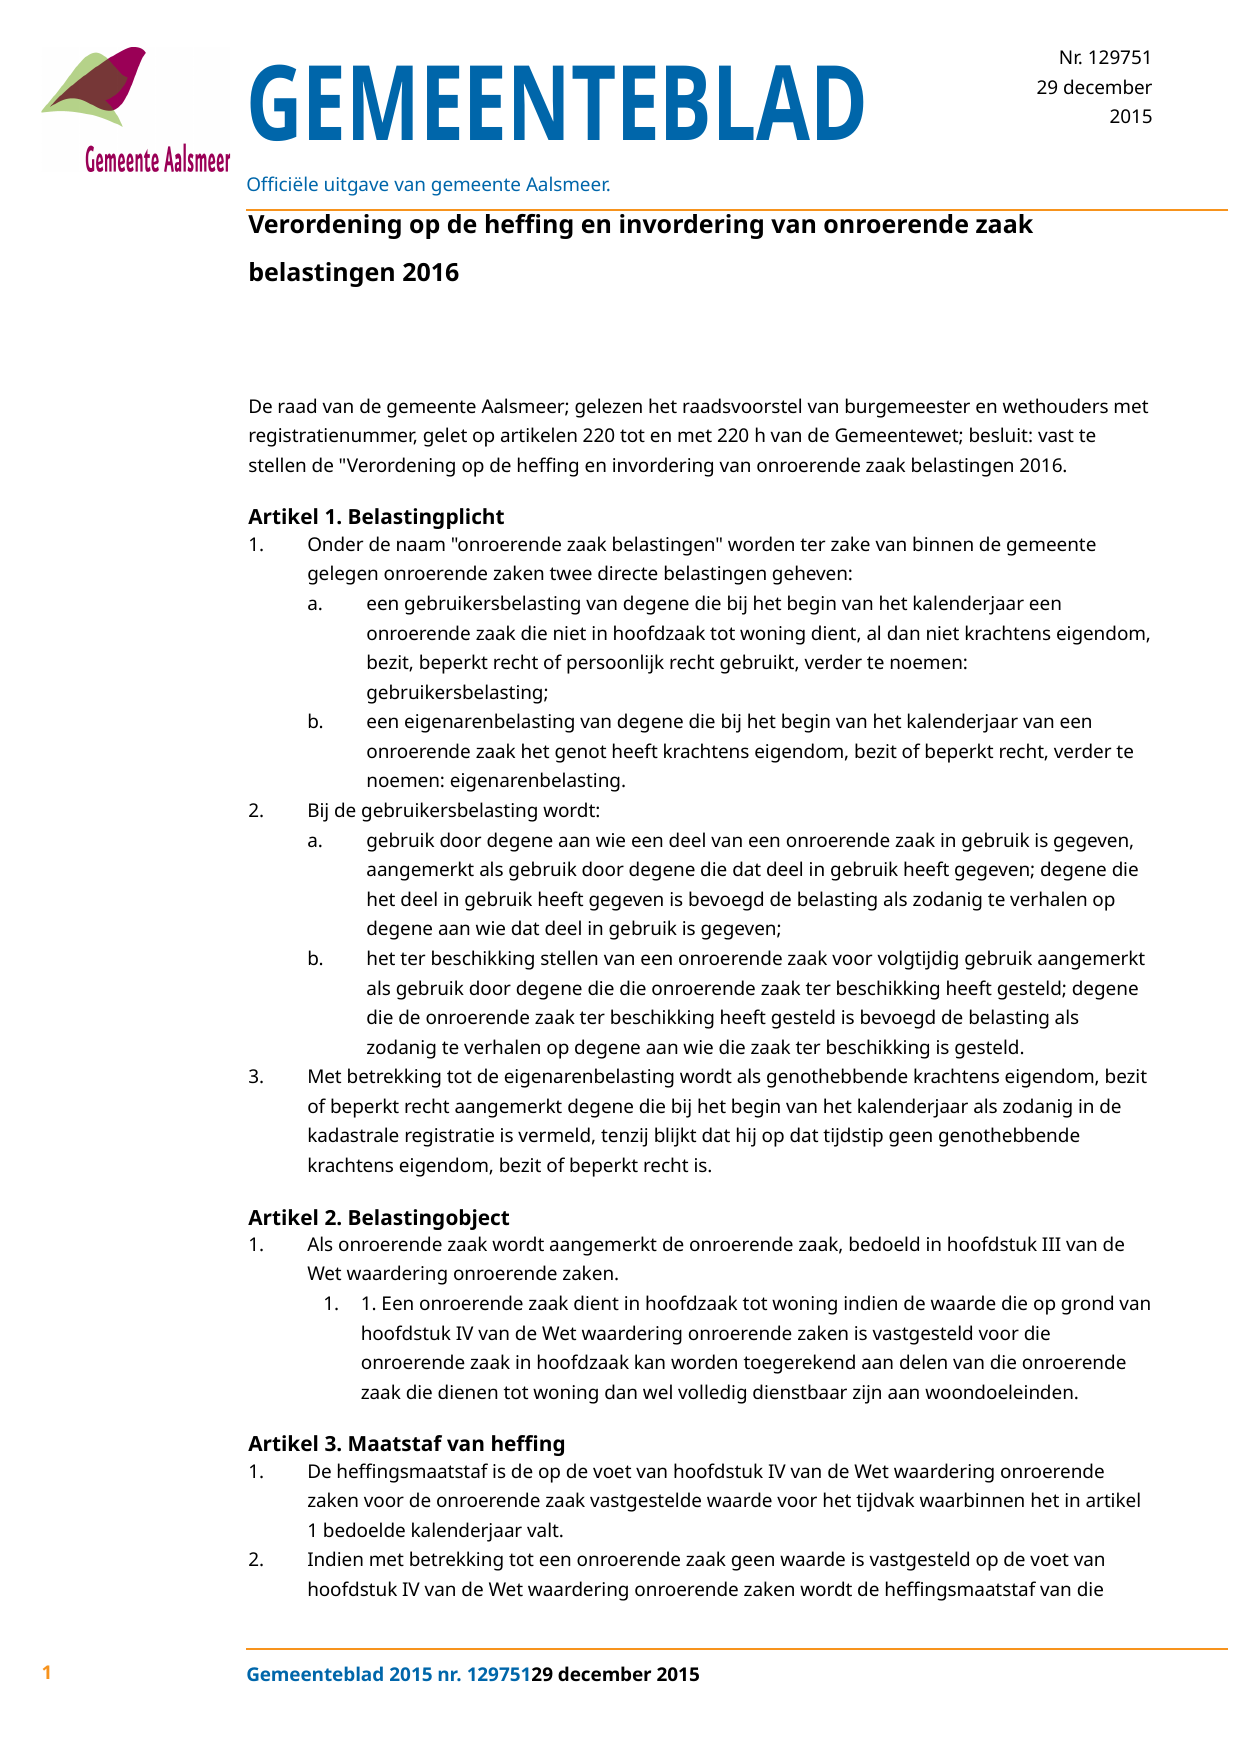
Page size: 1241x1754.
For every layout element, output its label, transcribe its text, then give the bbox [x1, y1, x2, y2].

list Als onroerende zaak wordt aangemerkt de onroerende zaak, bedoeld in hoofdstuk III van de Wet waardering onroerende zaken. [248, 1231, 1152, 1286]
text De raad van de gemeente Aalsmeer; gelezen het raadsvoorstel van burgemeester en wethouders met registratienummer, gelet op artikelen 220 tot en met 220 h van de Gemeentewet; besluit: vast te stellen de "Verordening op de heffing en invordering van onroerende zaak belastingen 2016. [248, 393, 1152, 478]
picture [41, 47, 231, 172]
list een gebruikersbelasting van degene die bij het begin van het kalenderjaar een onroerende zaak die niet in hoofdzaak tot woning dient, al dan niet krachtens eigendom, bezit, beperkt recht of persoonlijk recht gebruikt, verder te noemen: gebruikersbelasting; [307, 590, 1152, 704]
list Met betrekking tot de eigenarenbelasting wordt als genothebbende krachtens eigendom, bezit of beperkt recht aangemerkt degene die bij het begin van het kalenderjaar als zodanig in de kadastrale registratie is vermeld, tenzij blijkt dat hij op dat tijdstip geen genothebbende krachtens eigendom, bezit of beperkt recht is. [248, 1063, 1152, 1178]
list Indien met betrekking tot een onroerende zaak geen waarde is vastgesteld op de voet van hoofdstuk IV van de Wet waardering onroerende zaken wordt de heffingsmaatstaf van die [248, 1547, 1152, 1602]
list De heffingsmaatstaf is de op de voet van hoofdstuk IV van de Wet waardering onroerende zaken voor de onroerende zaak vastgestelde waarde voor het tijdvak waarbinnen het in artikel 1 bedoelde kalenderjaar valt. [248, 1458, 1152, 1543]
list 1. Een onroerende zaak dient in hoofdzaak tot woning indien de waarde die op grond van hoofdstuk IV van de Wet waardering onroerende zaken is vastgesteld voor die onroerende zaak in hoofdzaak kan worden toegerekend aan delen van die onroerende zaak die dienen tot woning dan wel volledig dienstbaar zijn aan woondoeleinden. [323, 1290, 1152, 1405]
list gebruik door degene aan wie een deel van een onroerende zaak in gebruik is gegeven, aangemerkt als gebruik door degene die dat deel in gebruik heeft gegeven; degene die het deel in gebruik heeft gegeven is bevoegd de belasting als zodanig te verhalen op degene aan wie dat deel in gebruik is gegeven; [307, 827, 1152, 941]
list Onder de naam "onroerende zaak belastingen" worden ter zake van binnen de gemeente gelegen onroerende zaken twee directe belastingen geheven: [248, 531, 1152, 586]
list een eigenarenbelasting van degene die bij het begin van het kalenderjaar van een onroerende zaak het genot heeft krachtens eigendom, bezit of beperkt recht, verder te noemen: eigenarenbelasting. [307, 708, 1152, 793]
list het ter beschikking stellen van een onroerende zaak voor volgtijdig gebruik aangemerkt als gebruik door degene die die onroerende zaak ter beschikking heeft gesteld; degene die de onroerende zaak ter beschikking heeft gesteld is bevoegd de belasting als zodanig te verhalen op degene aan wie die zaak ter beschikking is gesteld. [307, 945, 1152, 1059]
text Verordening op de heffing en invordering van onroerende zaak belastingen 2016 [248, 211, 1152, 288]
text Artikel 2. Belastingobject [248, 1203, 1152, 1231]
text Artikel 3. Maatstaf van heffing [248, 1429, 1152, 1458]
text Artikel 1. Belastingplicht [248, 502, 1152, 531]
list Bij de gebruikersbelasting wordt: [248, 797, 1152, 823]
